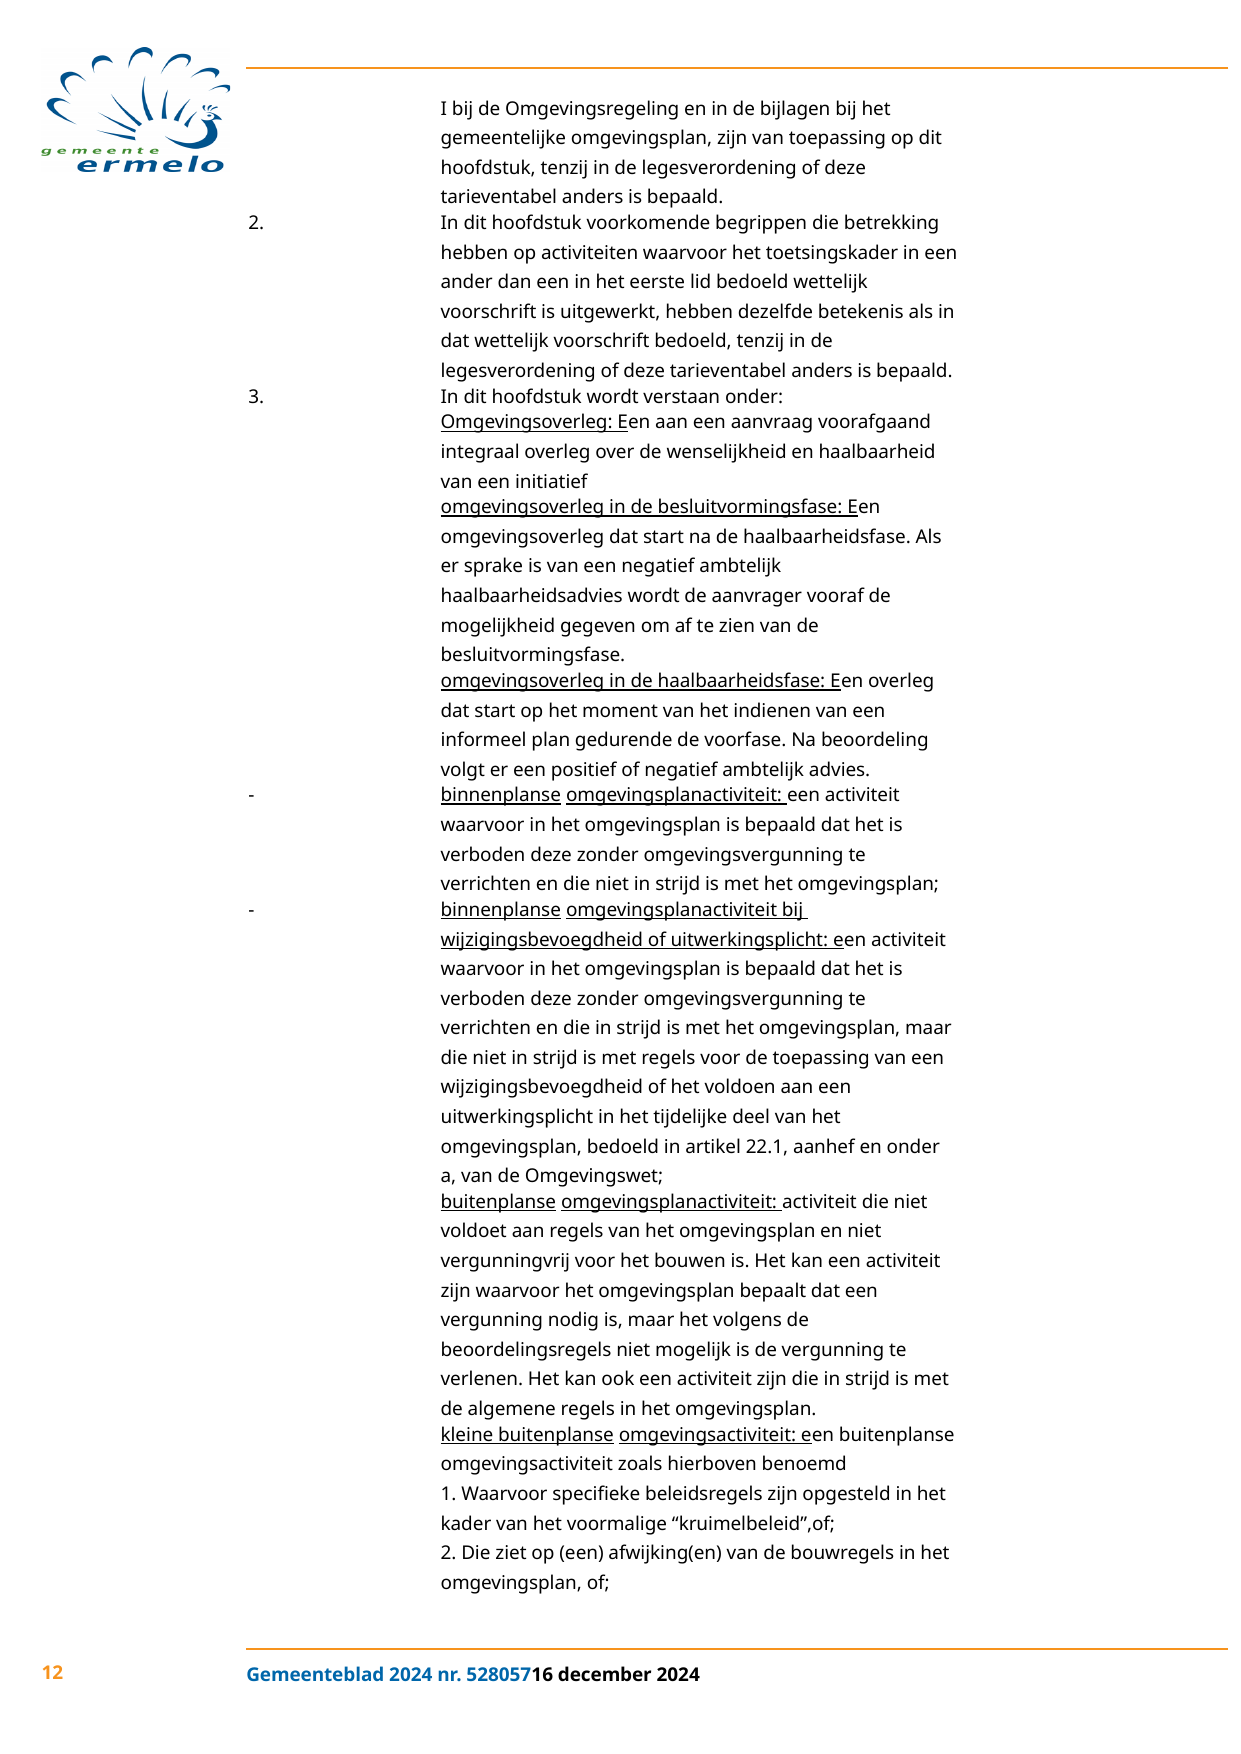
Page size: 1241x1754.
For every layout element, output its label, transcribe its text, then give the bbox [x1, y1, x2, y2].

table_cell - [248, 896, 440, 1188]
table_cell [959, 95, 1152, 209]
table_cell [959, 209, 1152, 383]
picture [41, 47, 231, 172]
table_cell [959, 1188, 1152, 1421]
table_cell [959, 782, 1152, 896]
table_cell In dit hoofdstuk wordt verstaan onder: [440, 383, 959, 409]
table_cell [959, 409, 1152, 493]
table_cell omgevingsoverleg in de besluitvormingsfase: Een omgevingsoverleg dat start na de haalbaarheidsfase. Als er sprake is van een negatief ambtelijk haalbaarheidsadvies wordt de aanvrager vooraf de mogelijkheid gegeven om af te zien van de besluitvormingsfase. [440, 494, 959, 667]
table_cell [248, 1421, 440, 1594]
table_cell I bij de Omgevingsregeling en in de bijlagen bij het gemeentelijke omgevingsplan, zijn van toepassing op dit hoofdstuk, tenzij in de legesverordening of deze tarieventabel anders is bepaald. [440, 95, 959, 209]
table_cell 3. [248, 383, 440, 409]
table_cell [248, 1188, 440, 1421]
table_cell [248, 409, 440, 493]
table_cell Omgevingsoverleg: Een aan een aanvraag voorafgaand integraal overleg over de wenselijkheid en haalbaarheid van een initiatief [440, 409, 959, 493]
table_cell 2. [248, 209, 440, 383]
table_cell - [248, 782, 440, 896]
table_cell [248, 667, 440, 782]
table_cell [959, 494, 1152, 667]
table_cell [959, 1421, 1152, 1594]
table_cell kleine buitenplanse omgevingsactiviteit: een buitenplanse omgevingsactiviteit zoals hierboven benoemd 1. Waarvoor specifieke beleidsregels zijn opgesteld in het kader van het voormalige “kruimelbeleid”,of; 2. Die ziet op (een) afwijking(en) van de bouwregels in het omgevingsplan, of; [440, 1421, 959, 1594]
table_cell binnenplanse omgevingsplanactiviteit: een activiteit waarvoor in het omgevingsplan is bepaald dat het is verboden deze zonder omgevingsvergunning te verrichten en die niet in strijd is met het omgevingsplan; [440, 782, 959, 896]
table_cell omgevingsoverleg in de haalbaarheidsfase: Een overleg dat start op het moment van het indienen van een informeel plan gedurende de voorfase. Na beoordeling volgt er een positief of negatief ambtelijk advies. [440, 667, 959, 782]
table_cell [959, 896, 1152, 1188]
table_cell binnenplanse omgevingsplanactiviteit bij wijzigingsbevoegdheid of uitwerkingsplicht: een activiteit waarvoor in het omgevingsplan is bepaald dat het is verboden deze zonder omgevingsvergunning te verrichten en die in strijd is met het omgevingsplan, maar die niet in strijd is met regels voor de toepassing van een wijzigingsbevoegdheid of het voldoen aan een uitwerkingsplicht in het tijdelijke deel van het omgevingsplan, bedoeld in artikel 22.1, aanhef en onder a, van de Omgevingswet; [440, 896, 959, 1188]
table_cell [248, 95, 440, 209]
table_cell [959, 667, 1152, 782]
table_cell buitenplanse omgevingsplanactiviteit: activiteit die niet voldoet aan regels van het omgevingsplan en niet vergunningvrij voor het bouwen is. Het kan een activiteit zijn waarvoor het omgevingsplan bepaalt dat een vergunning nodig is, maar het volgens de beoordelingsregels niet mogelijk is de vergunning te verlenen. Het kan ook een activiteit zijn die in strijd is met de algemene regels in het omgevingsplan. [440, 1188, 959, 1421]
table_cell In dit hoofdstuk voorkomende begrippen die betrekking hebben op activiteiten waarvoor het toetsingskader in een ander dan een in het eerste lid bedoeld wettelijk voorschrift is uitgewerkt, hebben dezelfde betekenis als in dat wettelijk voorschrift bedoeld, tenzij in de legesverordening of deze tarieventabel anders is bepaald. [440, 209, 959, 383]
table_cell [959, 383, 1152, 409]
table_cell [248, 494, 440, 667]
